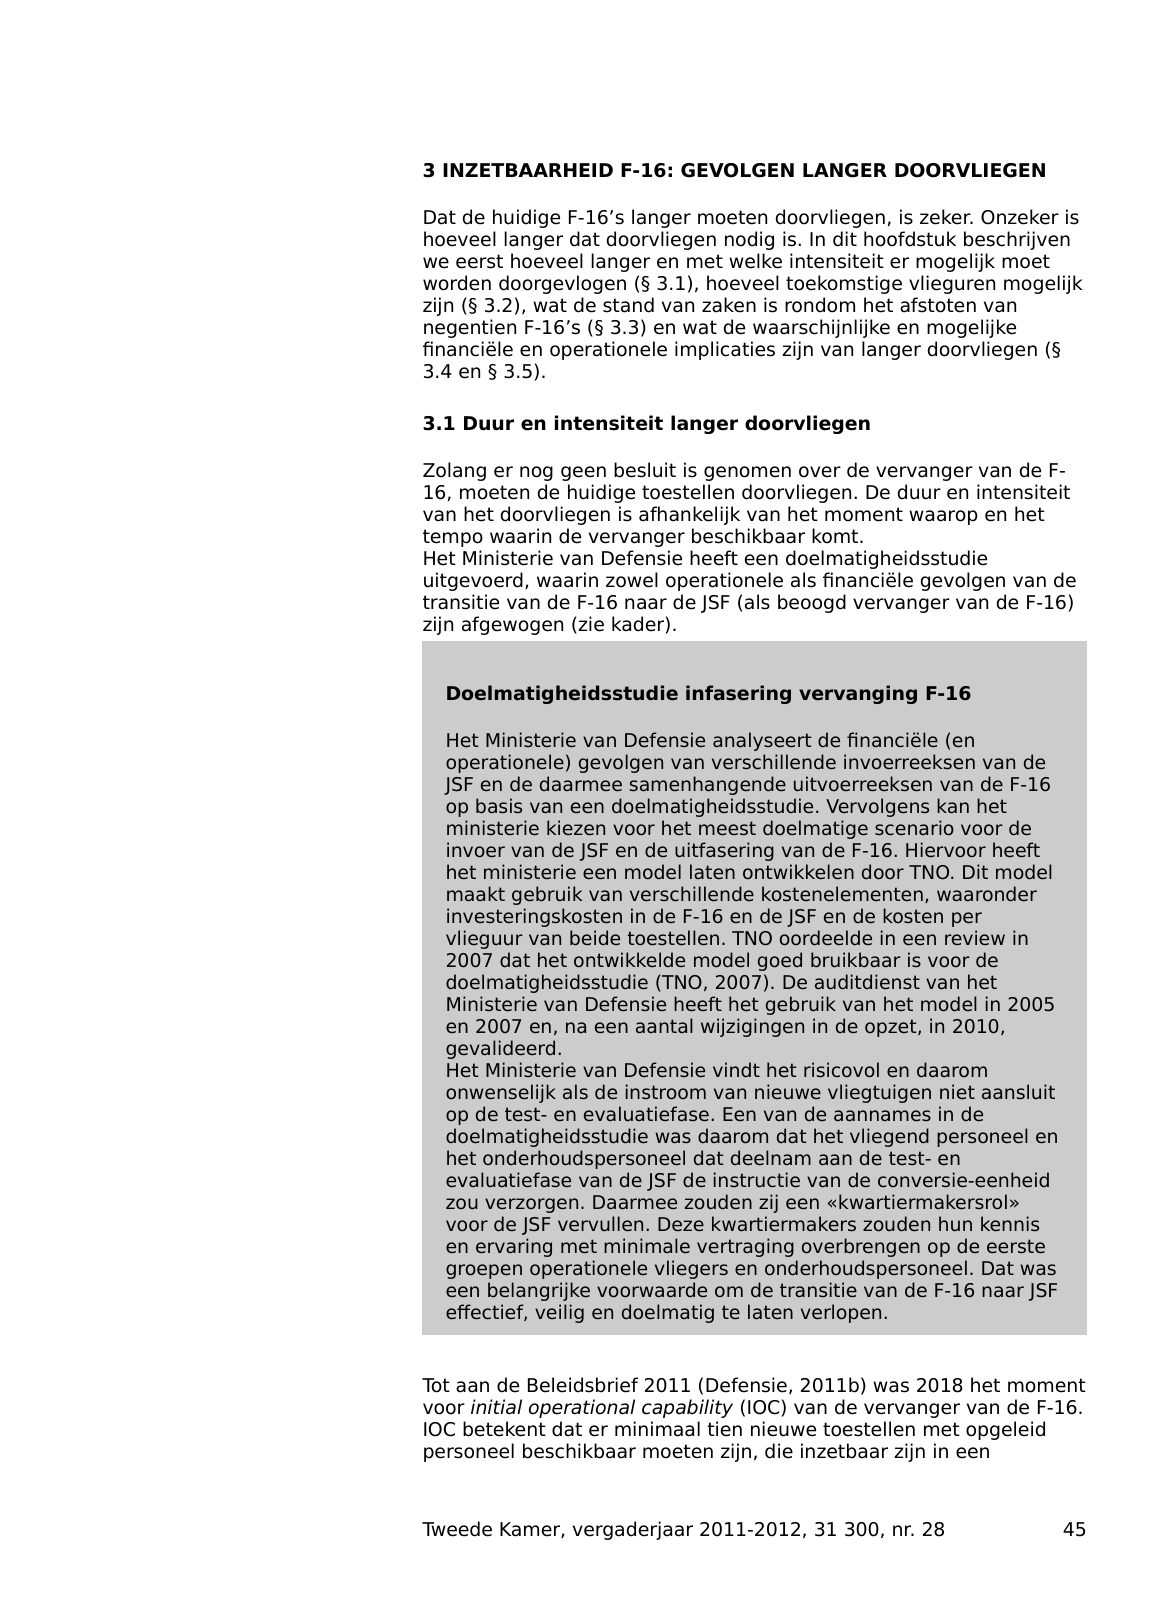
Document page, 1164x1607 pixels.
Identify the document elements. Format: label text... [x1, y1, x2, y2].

subtitle 3.1 Duur en intensiteit langer doorvliegen [422, 413, 1087, 435]
subtitle 3 INZETBAARHEID F-16: GEVOLGEN LANGER DOORVLIEGEN [422, 160, 1087, 182]
table_header Doelmatigheidsstudie infasering vervanging F-16 Het Ministerie van Defensie analyseert de financiële (en operationele) gevolgen van verschillende invoerreeksen van de JSF en de daarmee samenhangende uitvoerreeksen van de F-16 op basis van een doelmatigheidsstudie. Vervolgens kan het ministerie kiezen voor het meest doelmatige scenario voor de invoer van de JSF en de uitfasering van de F-16. Hiervoor heeft het ministerie een model laten ontwikkelen door TNO. Dit model maakt gebruik van verschillende kostenelementen, waaronder investeringskosten in de F-16 en de JSF en de kosten per vlieguur van beide toestellen. TNO oordeelde in een review in 2007 dat het ontwikkelde model goed bruikbaar is voor de doelmatigheidsstudie (TNO, 2007). De auditdienst van het Ministerie van Defensie heeft het gebruik van het model in 2005 en 2007 en, na een aantal wijzigingen in de opzet, in 2010, gevalideerd. Het Ministerie van Defensie vindt het risicovol en daarom onwenselijk als de instroom van nieuwe vliegtuigen niet aansluit op de test- en evaluatiefase. Een van de aannames in de doelmatigheidsstudie was daarom dat het vliegend personeel en het onderhoudspersoneel dat deelnam aan de test- en evaluatiefase van de JSF de instructie van de conversie-eenheid zou verzorgen. Daarmee zouden zij een «kwartiermakersrol» voor de JSF vervullen. Deze kwartiermakers zouden hun kennis en ervaring met minimale vertraging overbrengen op de eerste groepen operationele vliegers en onderhoudspersoneel. Dat was een belangrijke voorwaarde om de transitie van de F-16 naar JSF effectief, veilig en doelmatig te laten verlopen. [422, 641, 1087, 1335]
text Dat de huidige F-16’s langer moeten doorvliegen, is zeker. Onzeker is hoeveel langer dat doorvliegen nodig is. In dit hoofdstuk beschrijven we eerst hoeveel langer en met welke intensiteit er mogelijk moet worden doorgevlogen (§ 3.1), hoeveel toekomstige vlieguren mogelijk zijn (§ 3.2), wat de stand van zaken is rondom het afstoten van negentien F-16’s (§ 3.3) en wat de waarschijnlijke en mogelijke financiële en operationele implicaties zijn van langer doorvliegen (§ 3.4 en § 3.5). [422, 207, 1087, 383]
text Tot aan de Beleidsbrief 2011 (Defensie, 2011b) was 2018 het moment voor initial operational capability (IOC) van de vervanger van de F-16. IOC betekent dat er minimaal tien nieuwe toestellen met opgeleid personeel beschikbaar moeten zijn, die inzetbaar zijn in een [422, 1375, 1087, 1463]
text Het Ministerie van Defensie heeft een doelmatigheidsstudie uitgevoerd, waarin zowel operationele als financiële gevolgen van de transitie van de F-16 naar de JSF (als beoogd vervanger van de F-16) zijn afgewogen (zie kader). [422, 548, 1087, 636]
text Zolang er nog geen besluit is genomen over de vervanger van de F-16, moeten de huidige toestellen doorvliegen. De duur en intensiteit van het doorvliegen is afhankelijk van het moment waarop en het tempo waarin de vervanger beschikbaar komt. [422, 460, 1087, 548]
